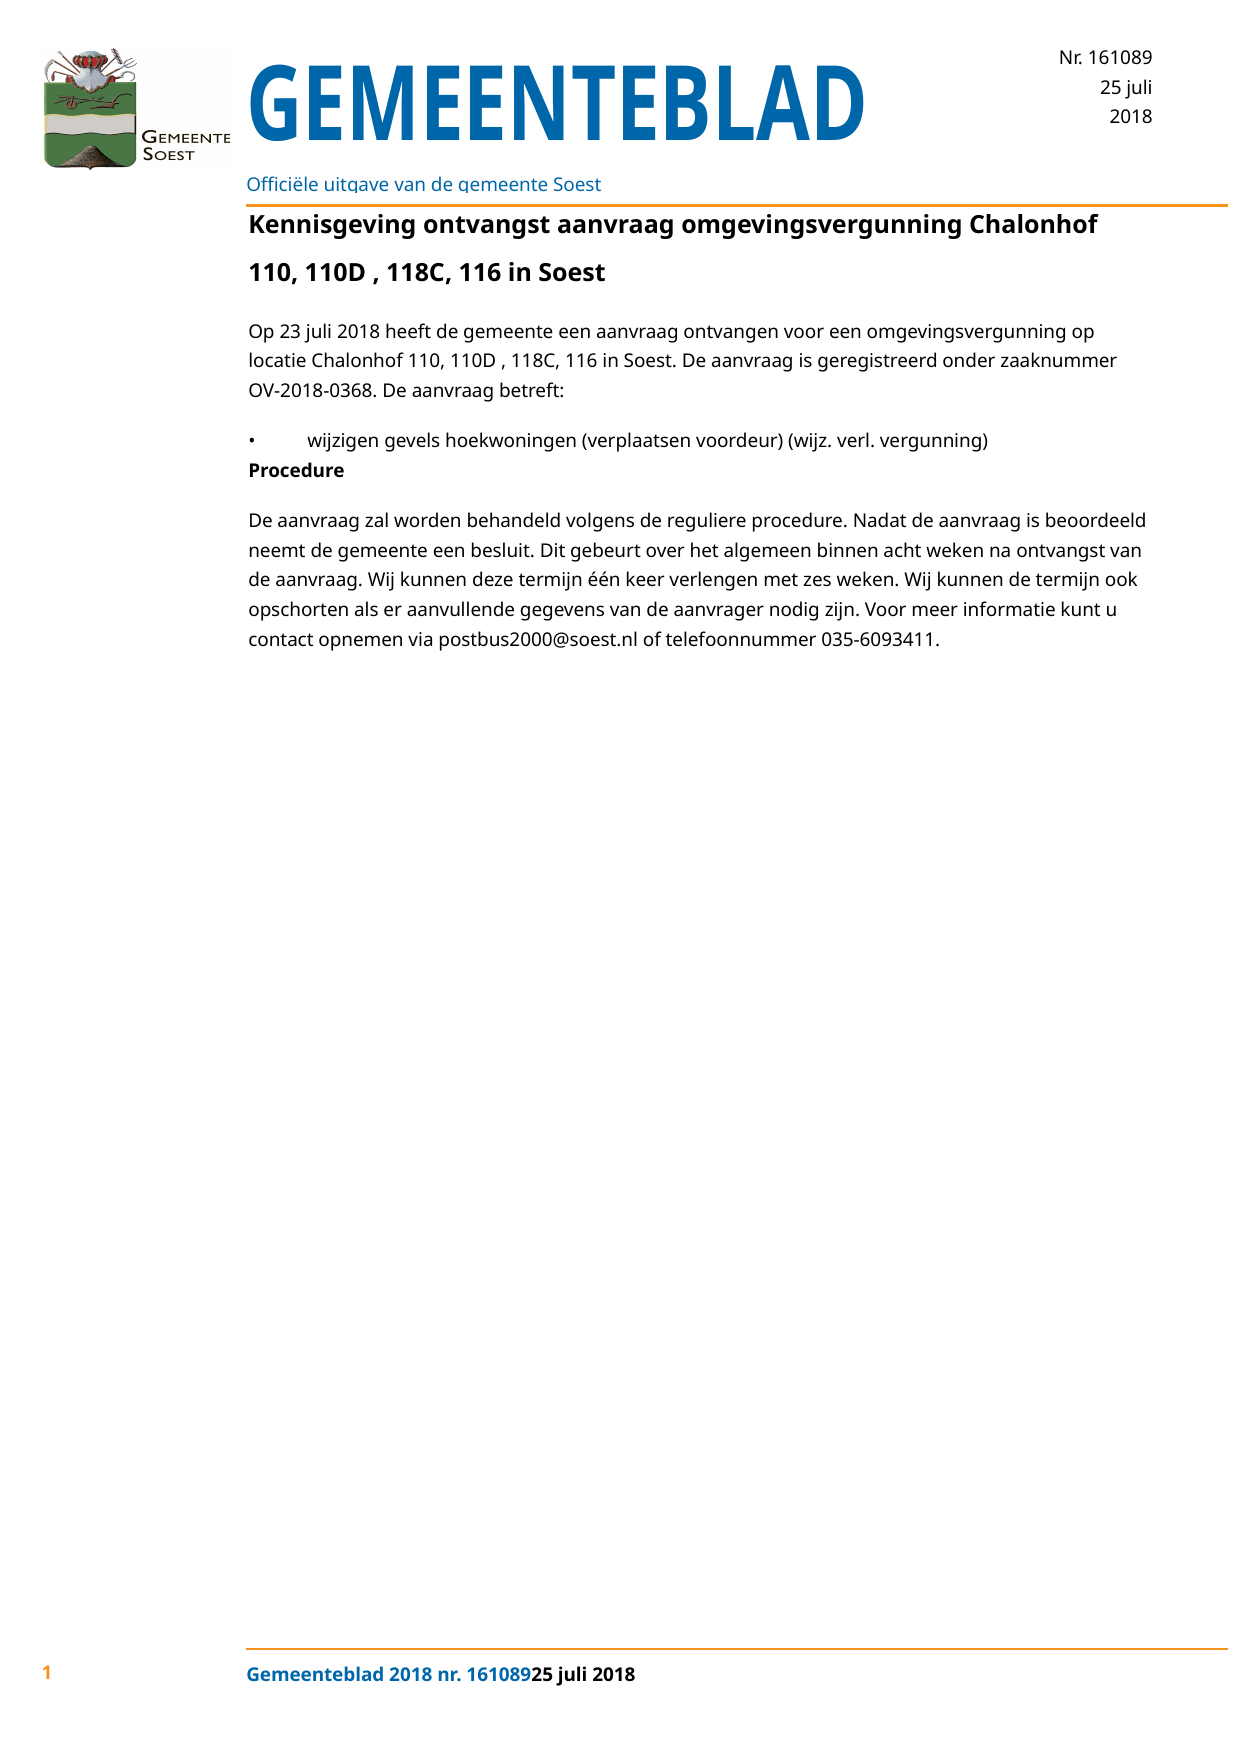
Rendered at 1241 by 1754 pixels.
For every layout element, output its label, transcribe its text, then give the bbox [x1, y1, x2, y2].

text Kennisgeving ontvangst aanvraag omgevingsvergunning Chalonhof 110, 110D , 118C, 116 in Soest [248, 207, 1152, 288]
text Op 23 juli 2018 heeft de gemeente een aanvraag ontvangen voor een omgevingsvergunning op locatie Chalonhof 110, 110D , 118C, 116 in Soest. De aanvraag is geregistreerd onder zaaknummer OV-2018-0368. De aanvraag betreft: [248, 318, 1152, 403]
text De aanvraag zal worden behandeld volgens de reguliere procedure. Nadat de aanvraag is beoordeeld neemt de gemeente een besluit. Dit gebeurt over het algemeen binnen acht weken na ontvangst van de aanvraag. Wij kunnen deze termijn één keer verlengen met zes weken. Wij kunnen de termijn ook opschorten als er aanvullende gegevens van de aanvrager nodig zijn. Voor meer informatie kunt u contact opnemen via postbus2000@soest.nl of telefoonnummer 035-6093411. [248, 507, 1152, 652]
picture [41, 47, 231, 172]
list wijzigen gevels hoekwoningen (verplaatsen voordeur) (wijz. verl. vergunning) [248, 427, 1152, 453]
text Procedure [248, 457, 1152, 483]
